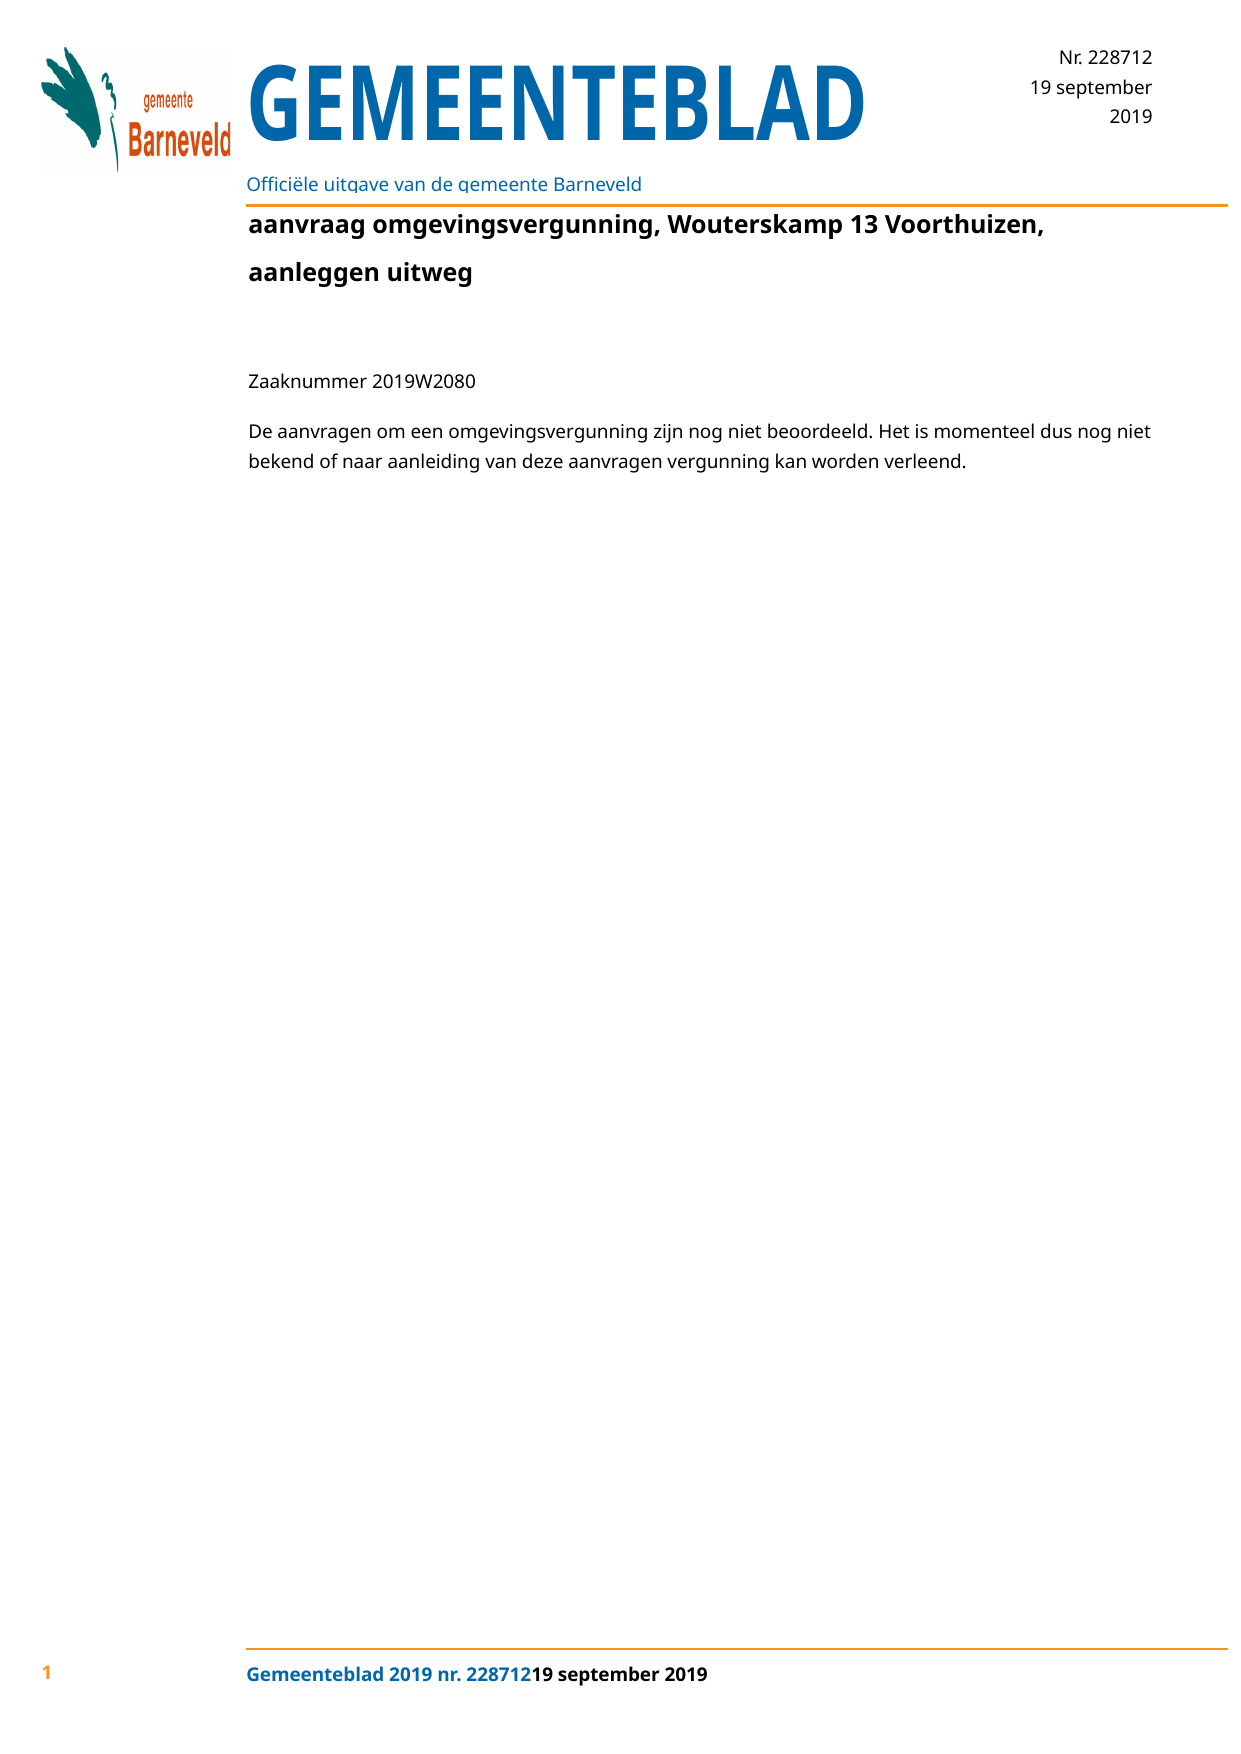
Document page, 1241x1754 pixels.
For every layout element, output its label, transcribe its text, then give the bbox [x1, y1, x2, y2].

text De aanvragen om een omgevingsvergunning zijn nog niet beoordeeld. Het is momenteel dus nog niet bekend of naar aanleiding van deze aanvragen vergunning kan worden verleend. [248, 419, 1152, 474]
picture [41, 47, 231, 172]
text Zaaknummer 2019W2080 [248, 368, 1152, 394]
text aanvraag omgevingsvergunning, Wouterskamp 13 Voorthuizen, aanleggen uitweg [248, 207, 1152, 288]
